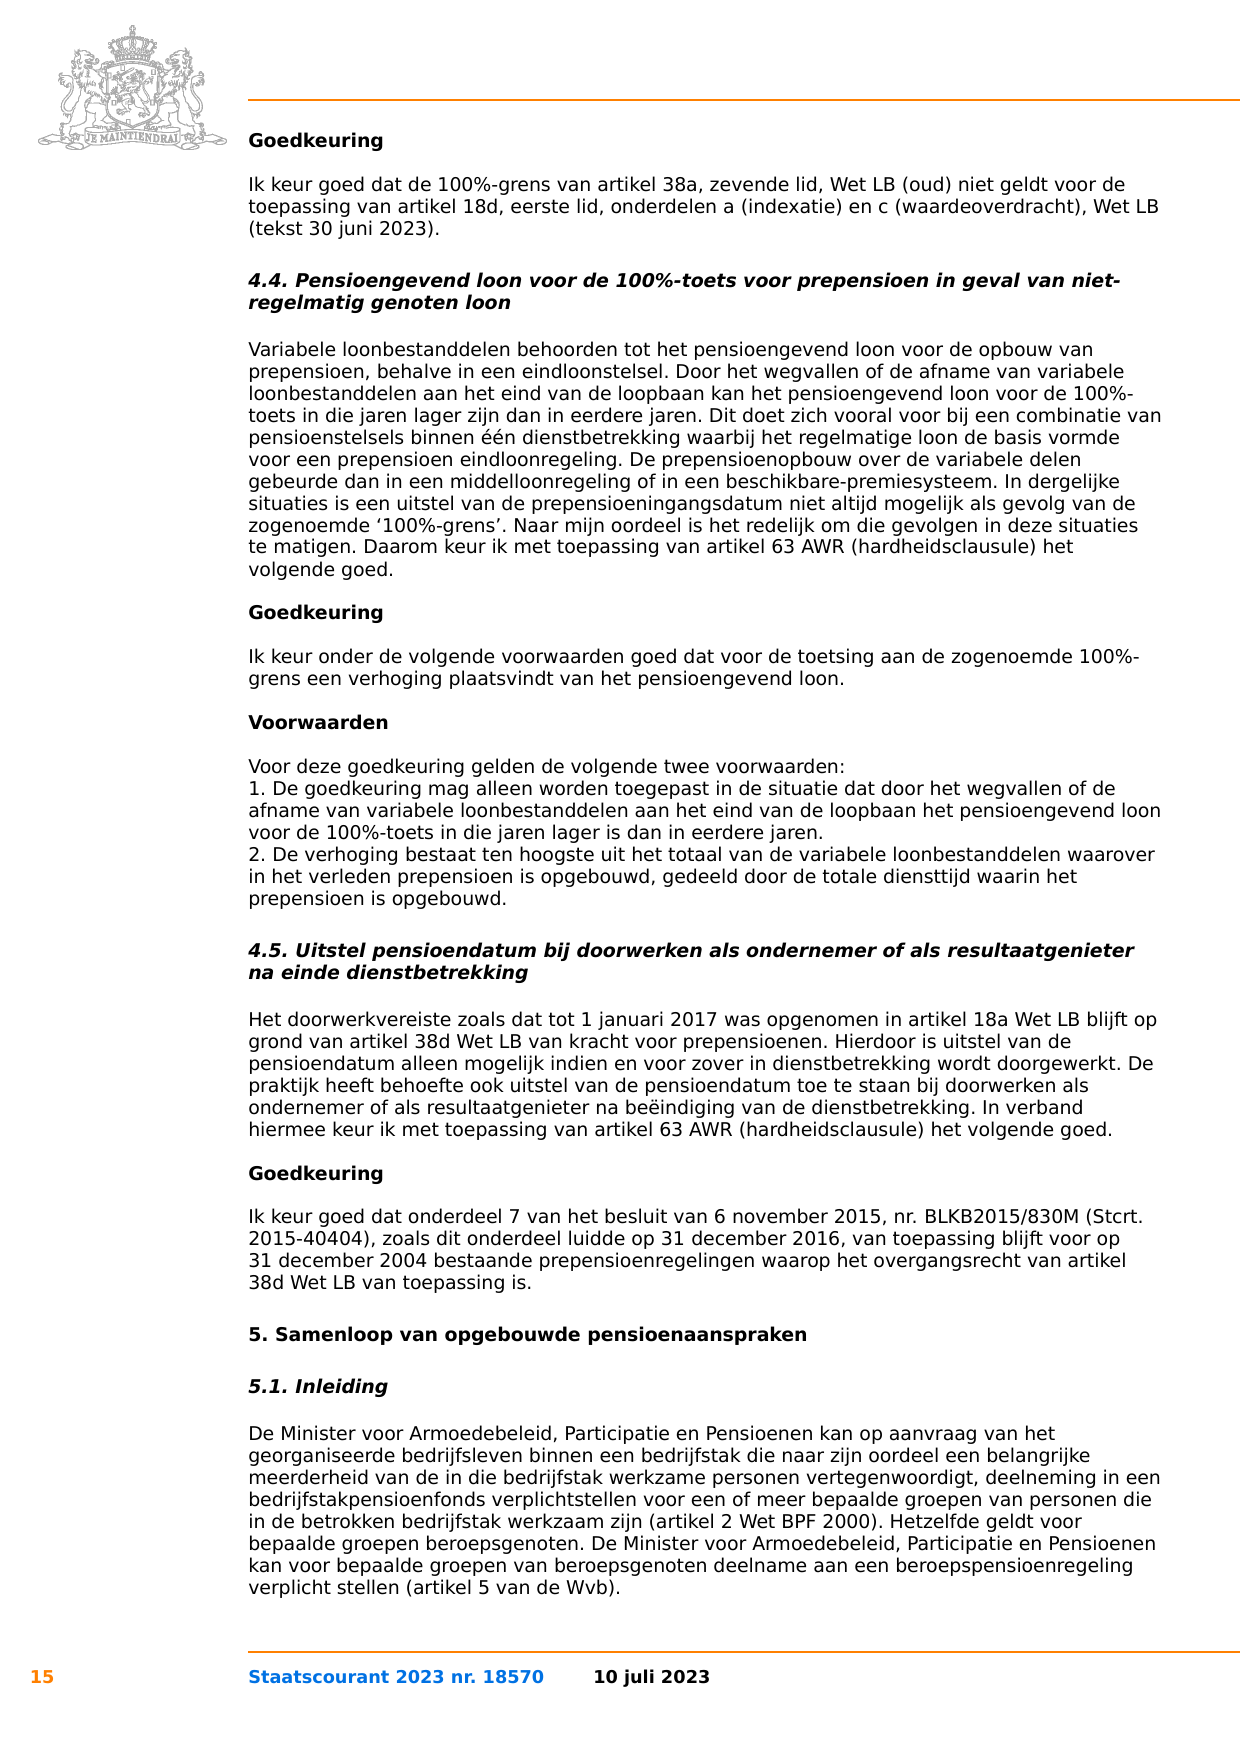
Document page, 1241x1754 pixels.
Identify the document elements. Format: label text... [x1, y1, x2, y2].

text Ik keur goed dat de 100%-grens van artikel 38a, zevende lid, Wet LB (oud) niet geldt voor de toepassing van artikel 18d, eerste lid, onderdelen a (indexatie) en c (waardeoverdracht), Wet LB (tekst 30 juni 2023). [248, 174, 1163, 240]
text Variabele loonbestanddelen behoorden tot het pensioengevend loon voor de opbouw van prepensioen, behalve in een eindloonstelsel. Door het wegvallen of de afname van variabele loonbestanddelen aan het eind van de loopbaan kan het pensioengevend loon voor de 100%-toets in die jaren lager zijn dan in eerdere jaren. Dit doet zich vooral voor bij een combinatie van pensioenstelsels binnen één dienstbetrekking waarbij het regelmatige loon de basis vormde voor een prepensioen eindloonregeling. De prepensioenopbouw over de variabele delen gebeurde dan in een middelloonregeling of in een beschikbare-premiesysteem. In dergelijke situaties is een uitstel van de prepensioeningangsdatum niet altijd mogelijk als gevolg van de zogenoemde ‘100%-grens’. Naar mijn oordeel is het redelijk om die gevolgen in deze situaties te matigen. Daarom keur ik met toepassing van artikel 63 AWR (hardheidsclausule) het volgende goed. [248, 339, 1163, 580]
subtitle 5.1. Inleiding [248, 1376, 1163, 1398]
text Ik keur onder de volgende voorwaarden goed dat voor de toetsing aan de zogenoemde 100%-grens een verhoging plaatsvindt van het pensioengevend loon. [248, 646, 1163, 690]
text De Minister voor Armoedebeleid, Participatie en Pensioenen kan op aanvraag van het georganiseerde bedrijfsleven binnen een bedrijfstak die naar zijn oordeel een belangrijke meerderheid van de in die bedrijfstak werkzame personen vertegenwoordigt, deelneming in een bedrijfstakpensioenfonds verplichtstellen voor een of meer bepaalde groepen van personen die in de betrokken bedrijfstak werkzaam zijn (artikel 2 Wet BPF 2000). Hetzelfde geldt voor bepaalde groepen beroepsgenoten. De Minister voor Armoedebeleid, Participatie en Pensioenen kan voor bepaalde groepen van beroepsgenoten deelname aan een beroepspensioenregeling verplicht stellen (artikel 5 van de Wvb). [248, 1423, 1163, 1599]
picture [38, 25, 227, 150]
subtitle 4.5. Uitstel pensioendatum bij doorwerken als ondernemer of als resultaatgenieter na einde dienstbetrekking [248, 940, 1163, 984]
subtitle Goedkeuring [248, 130, 1163, 152]
subtitle Goedkeuring [248, 1162, 1163, 1184]
subtitle Voorwaarden [248, 712, 1163, 734]
text Ik keur goed dat onderdeel 7 van het besluit van 6 november 2015, nr. BLKB2015/830M (Stcrt. 2015-40404), zoals dit onderdeel luidde op 31 december 2016, van toepassing blijft voor op 31 december 2004 bestaande prepensioenregelingen waarop het overgangsrecht van artikel 38d Wet LB van toepassing is. [248, 1206, 1163, 1294]
subtitle 4.4. Pensioengevend loon voor de 100%-toets voor prepensioen in geval van niet-regelmatig genoten loon [248, 270, 1163, 314]
text Het doorwerkvereiste zoals dat tot 1 januari 2017 was opgenomen in artikel 18a Wet LB blijft op grond van artikel 38d Wet LB van kracht voor prepensioenen. Hierdoor is uitstel van de pensioendatum alleen mogelijk indien en voor zover in dienstbetrekking wordt doorgewerkt. De praktijk heeft behoefte ook uitstel van de pensioendatum toe te staan bij doorwerken als ondernemer of als resultaatgenieter na beëindiging van de dienstbetrekking. In verband hiermee keur ik met toepassing van artikel 63 AWR (hardheidsclausule) het volgende goed. [248, 1009, 1163, 1141]
text 1. De goedkeuring mag alleen worden toegepast in de situatie dat door het wegvallen of de afname van variabele loonbestanddelen aan het eind van de loopbaan het pensioengevend loon voor de 100%-toets in die jaren lager is dan in eerdere jaren. [248, 778, 1163, 844]
text 2. De verhoging bestaat ten hoogste uit het totaal van de variabele loonbestanddelen waarover in het verleden prepensioen is opgebouwd, gedeeld door de totale diensttijd waarin het prepensioen is opgebouwd. [248, 844, 1163, 910]
text Voor deze goedkeuring gelden de volgende twee voorwaarden: [248, 756, 1163, 778]
subtitle 5. Samenloop van opgebouwde pensioenaanspraken [248, 1324, 1163, 1346]
subtitle Goedkeuring [248, 602, 1163, 624]
